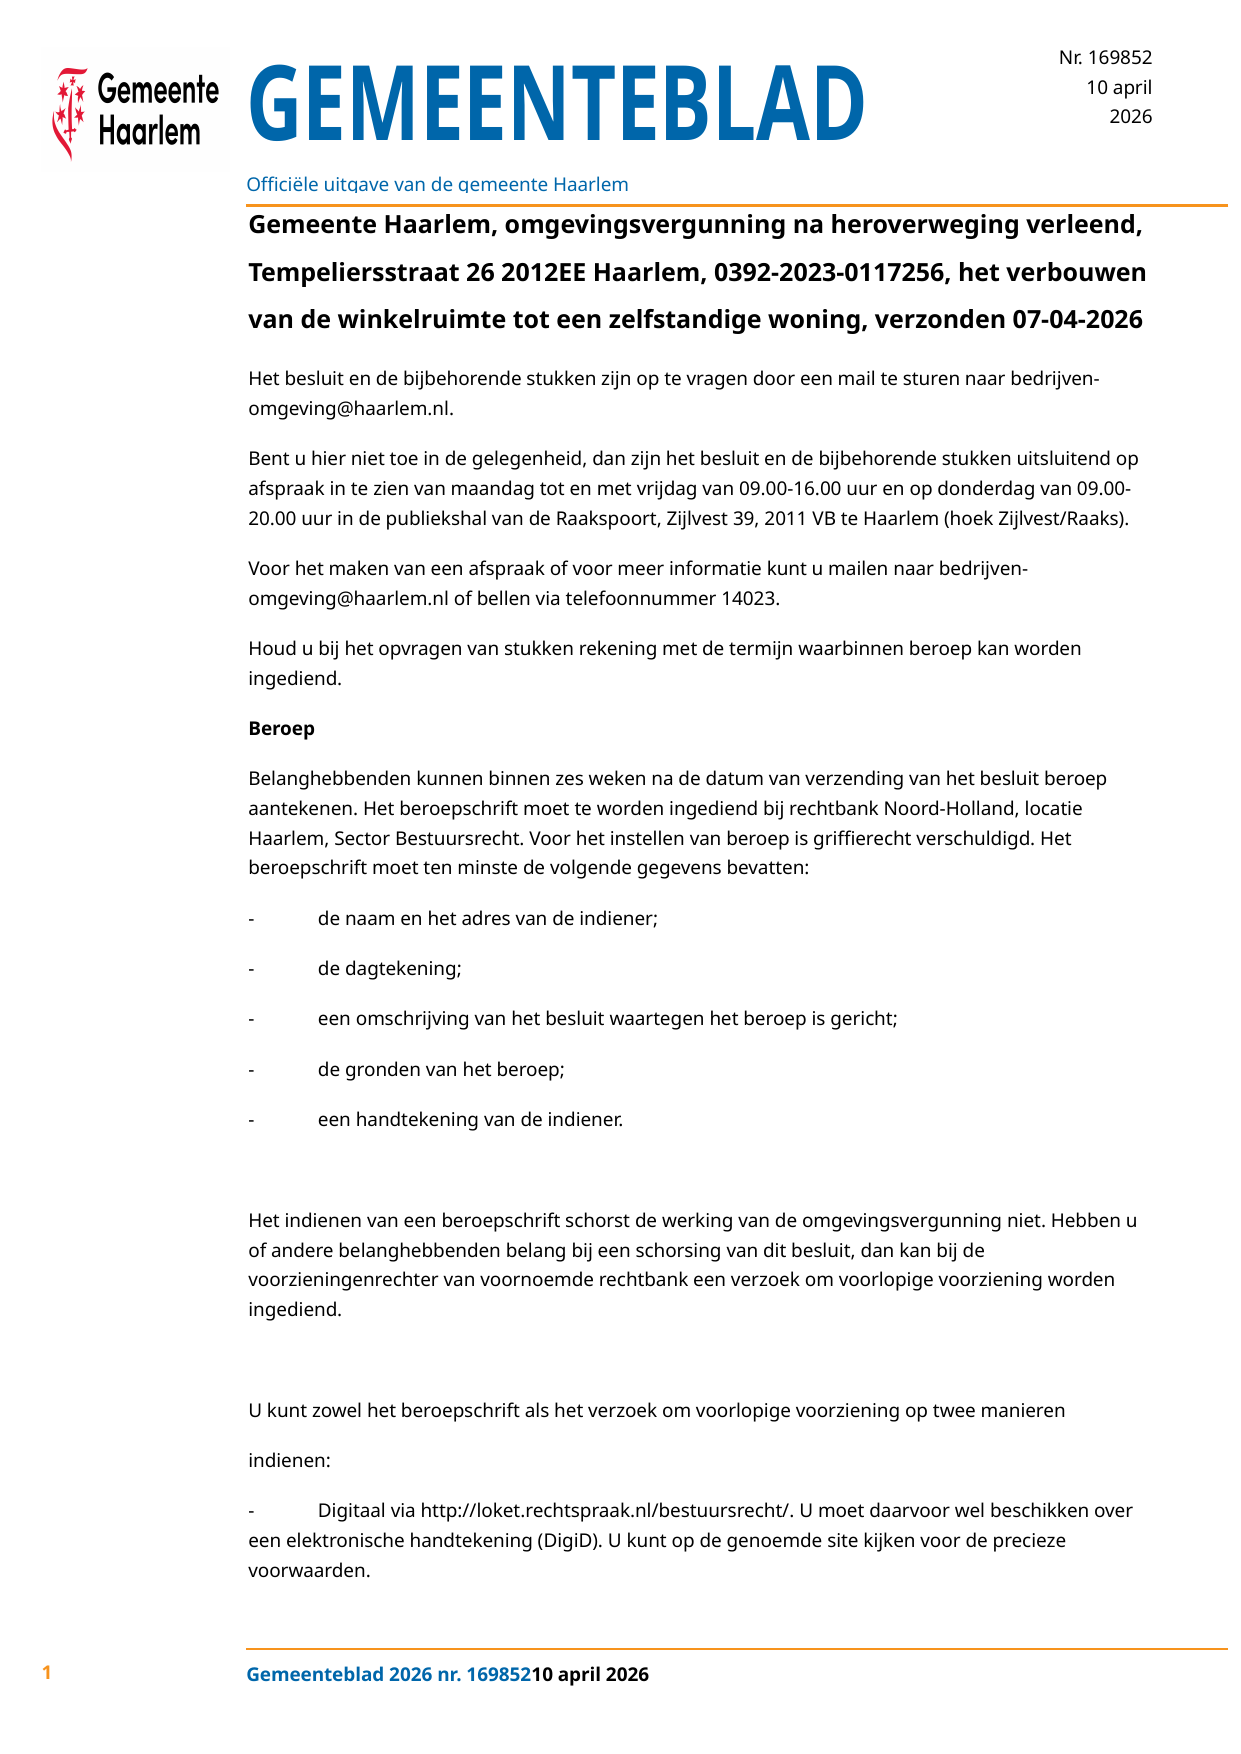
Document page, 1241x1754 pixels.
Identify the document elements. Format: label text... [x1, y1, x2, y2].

text Bent u hier niet toe in de gelegenheid, dan zijn het besluit en de bijbehorende stukken uitsluitend op afspraak in te zien van maandag tot en met vrijdag van 09.00-16.00 uur en op donderdag van 09.00-20.00 uur in de publiekshal van de Raakspoort, Zijlvest 39, 2011 VB te Haarlem (hoek Zijlvest/Raaks). [248, 446, 1152, 530]
text - de dagtekening; [248, 955, 1152, 981]
text Beroep [248, 715, 1152, 741]
text Het indienen van een beroepschrift schorst de werking van de omgevingsvergunning niet. Hebben u of andere belanghebbenden belang bij een schorsing van dit besluit, dan kan bij de voorzieningenrechter van voornoemde rechtbank een verzoek om voorlopige voorziening worden ingediend. [248, 1207, 1152, 1322]
text Houd u bij het opvragen van stukken rekening met de termijn waarbinnen beroep kan worden ingediend. [248, 635, 1152, 690]
text - een omschrijving van het besluit waartegen het beroep is gericht; [248, 1006, 1152, 1031]
text - de naam en het adres van de indiener; [248, 905, 1152, 930]
text Gemeente Haarlem, omgevingsvergunning na heroverweging verleend, Tempeliersstraat 26 2012EE Haarlem, 0392-2023-0117256, het verbouwen van de winkelruimte tot een zelfstandige woning, verzonden 07-04-2026 [248, 207, 1152, 336]
text - een handtekening van de indiener. [248, 1106, 1152, 1132]
picture [41, 47, 231, 172]
text - Digitaal via http://loket.rechtspraak.nl/bestuursrecht/. U moet daarvoor wel beschikken over een elektronische handtekening (DigiD). U kunt op de genoemde site kijken voor de precieze voorwaarden. [248, 1498, 1152, 1582]
text Belanghebbenden kunnen binnen zes weken na de datum van verzending van het besluit beroep aantekenen. Het beroepschrift moet te worden ingediend bij rechtbank Noord-Holland, locatie Haarlem, Sector Bestuursrecht. Voor het instellen van beroep is griffierecht verschuldigd. Het beroepschrift moet ten minste de volgende gegevens bevatten: [248, 766, 1152, 880]
text indienen: [248, 1447, 1152, 1473]
text - de gronden van het beroep; [248, 1056, 1152, 1082]
text U kunt zowel het beroepschrift als het verzoek om voorlopige voorziening op twee manieren [248, 1397, 1152, 1422]
text Voor het maken van een afspraak of voor meer informatie kunt u mailen naar bedrijven-omgeving@haarlem.nl of bellen via telefoonnummer 14023. [248, 555, 1152, 610]
text Het besluit en de bijbehorende stukken zijn op te vragen door een mail te sturen naar bedrijven-omgeving@haarlem.nl. [248, 366, 1152, 421]
